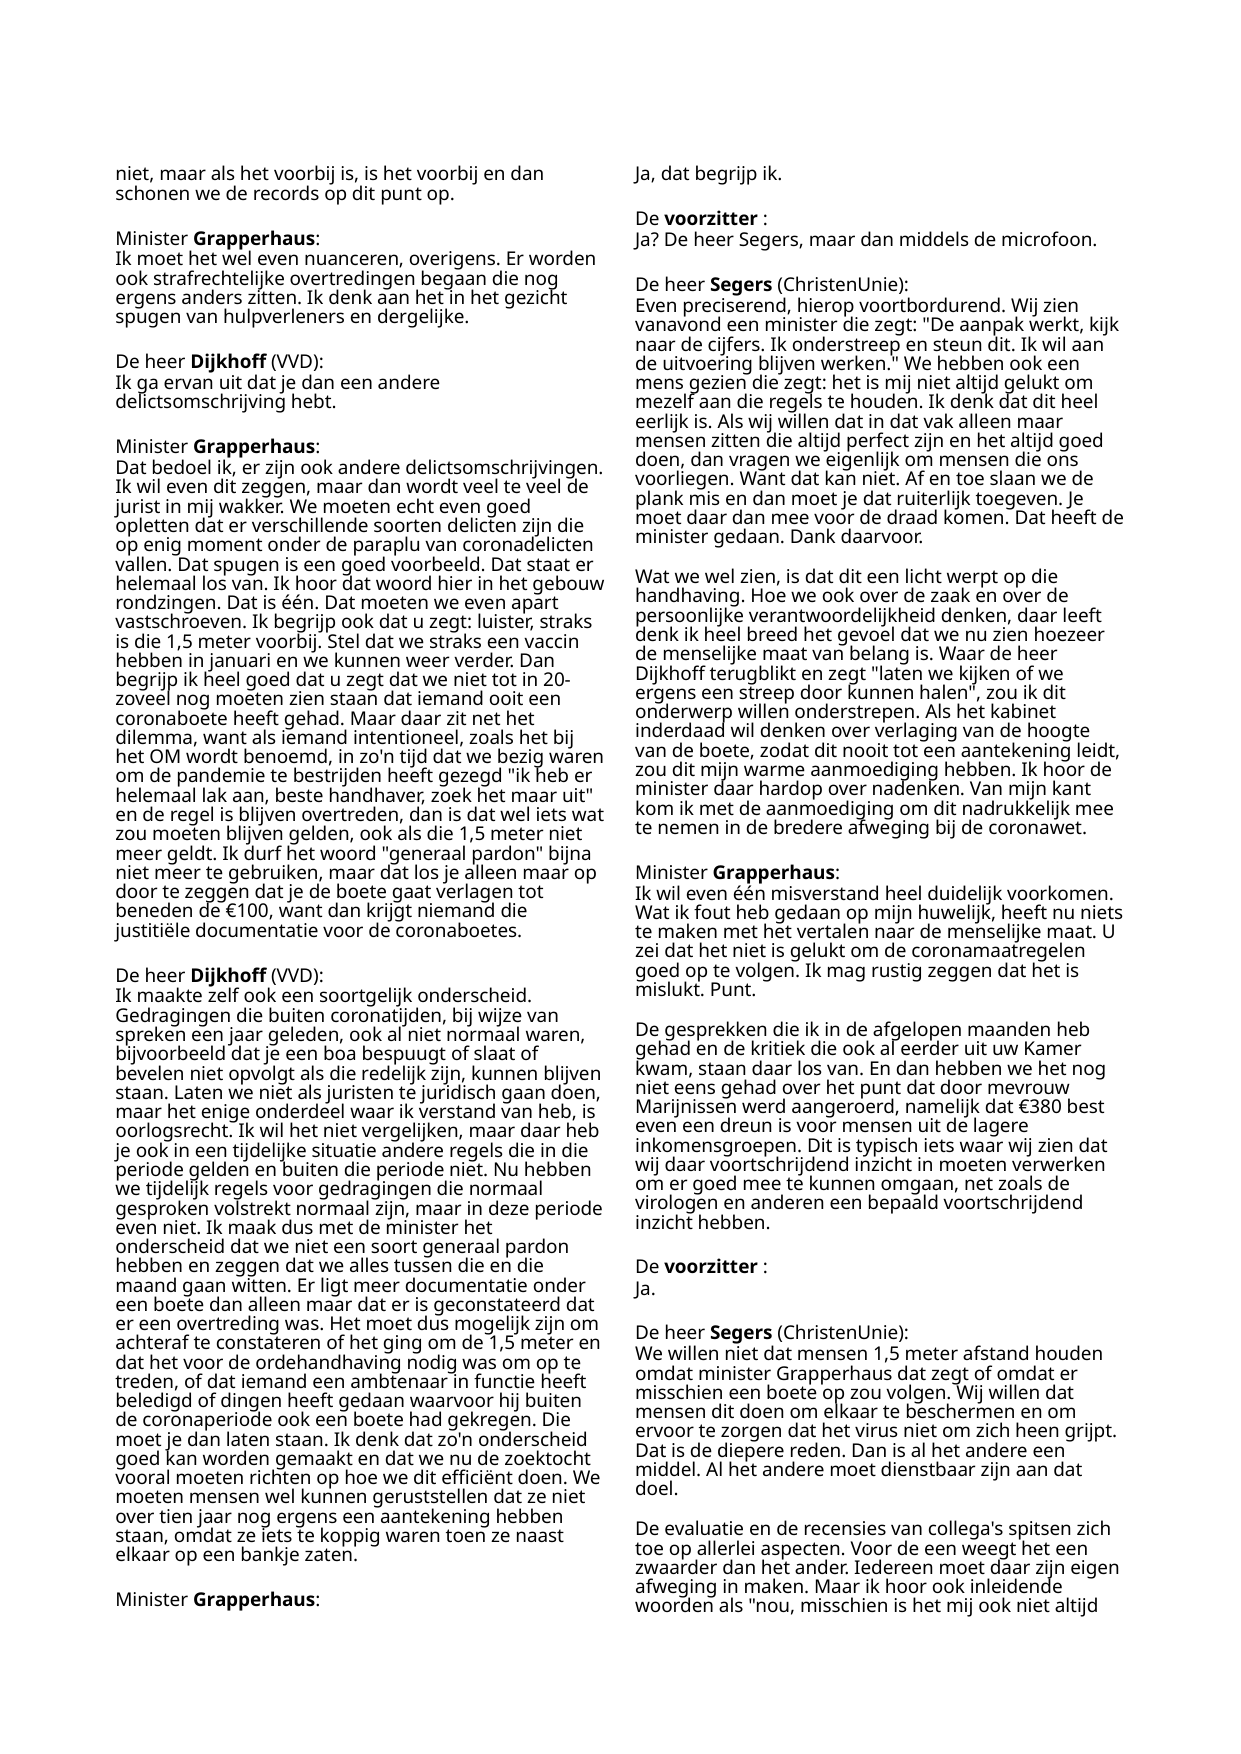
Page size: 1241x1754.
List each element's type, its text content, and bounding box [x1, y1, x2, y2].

text Dat bedoel ik, er zijn ook andere delictsomschrijvingen. Ik wil even dit zeggen, maar dan wordt veel te veel de jurist in mij wakker. We moeten echt even goed opletten dat er verschillende soorten delicten zijn die op enig moment onder de paraplu van coronadelicten vallen. Dat spugen is een goed voorbeeld. Dat staat er helemaal los van. Ik hoor dat woord hier in het gebouw rondzingen. Dat is één. Dat moeten we even apart vastschroeven. Ik begrijp ook dat u zegt: luister, straks is die 1,5 meter voorbij. Stel dat we straks een vaccin hebben in januari en we kunnen weer verder. Dan begrijp ik heel goed dat u zegt dat we niet tot in 20-zoveel nog moeten zien staan dat iemand ooit een coronaboete heeft gehad. Maar daar zit net het dilemma, want als iemand intentioneel, zoals het bij het OM wordt benoemd, in zo'n tijd dat we bezig waren om de pandemie te bestrijden heeft gezegd "ik heb er helemaal lak aan, beste handhaver, zoek het maar uit" en de regel is blijven overtreden, dan is dat wel iets wat zou moeten blijven gelden, ook als die 1,5 meter niet meer geldt. Ik durf het woord "generaal pardon" bijna niet meer te gebruiken, maar dat los je alleen maar op door te zeggen dat je de boete gaat verlagen tot beneden de €100, want dan krijgt niemand die justitiële documentatie voor de coronaboetes. [115, 459, 605, 941]
text Even preciserend, hierop voortbordurend. Wij zien vanavond een minister die zegt: "De aanpak werkt, kijk naar de cijfers. Ik onderstreep en steun dit. Ik wil aan de uitvoering blijven werken." We hebben ook een mens gezien die zegt: het is mij niet altijd gelukt om mezelf aan die regels te houden. Ik denk dat dit heel eerlijk is. Als wij willen dat in dat vak alleen maar mensen zitten die altijd perfect zijn en het altijd goed doen, dan vragen we eigenlijk om mensen die ons voorliegen. Want dat kan niet. Af en toe slaan we de plank mis en dan moet je dat ruiterlijk toegeven. Je moet daar dan mee voor de draad komen. Dat heeft de minister gedaan. Dank daarvoor. [635, 297, 1125, 547]
text De gesprekken die ik in de afgelopen maanden heb gehad en de kritiek die ook al eerder uit uw Kamer kwam, staan daar los van. En dan hebben we het nog niet eens gehad over het punt dat door mevrouw Marijnissen werd aangeroerd, namelijk dat €380 best even een dreun is voor mensen uit de lagere inkomensgroepen. Dit is typisch iets waar wij zien dat wij daar voortschrijdend inzicht in moeten verwerken om er goed mee te kunnen omgaan, net zoals de virologen en anderen een bepaald voortschrijdend inzicht hebben. [635, 1021, 1125, 1233]
text Ik moet het wel even nuanceren, overigens. Er worden ook strafrechtelijke overtredingen begaan die nog ergens anders zitten. Ik denk aan het in het gezicht spugen van hulpverleners en dergelijke. [115, 250, 605, 327]
text Minister Grapperhaus: [635, 859, 1125, 884]
text Ik wil even één misverstand heel duidelijk voorkomen. Wat ik fout heb gedaan op mijn huwelijk, heeft nu niets te maken met het vertalen naar de menselijke maat. U zei dat het niet is gelukt om de coronamaatregelen goed op te volgen. Ik mag rustig zeggen dat het is mislukt. Punt. [635, 884, 1125, 1000]
text Minister Grapperhaus: [115, 1586, 605, 1612]
text niet, maar als het voorbij is, is het voorbij en dan schonen we de records op dit punt op. [115, 165, 605, 204]
text Minister Grapperhaus: [115, 433, 605, 459]
text Ik ga ervan uit dat je dan een andere delictsomschrijving hebt. [115, 374, 605, 413]
text De voorzitter : [635, 1254, 1125, 1279]
text We willen niet dat mensen 1,5 meter afstand houden omdat minister Grapperhaus dat zegt of omdat er misschien een boete op zou volgen. Wij willen dat mensen dit doen om elkaar te beschermen en om ervoor te zorgen dat het virus niet om zich heen grijpt. Dat is de diepere reden. Dan is al het andere een middel. Al het andere moet dienstbaar zijn aan dat doel. [635, 1345, 1125, 1499]
text Ja. [635, 1279, 1125, 1299]
text Wat we wel zien, is dat dit een licht werpt op die handhaving. Hoe we ook over de zaak en over de persoonlijke verantwoordelijkheid denken, daar leeft denk ik heel breed het gevoel dat we nu zien hoezeer de menselijke maat van belang is. Waar de heer Dijkhoff terugblikt en zegt "laten we kijken of we ergens een streep door kunnen halen", zou ik dit onderwerp willen onderstrepen. Als het kabinet inderdaad wil denken over verlaging van de hoogte van de boete, zodat dit nooit tot een aantekening leidt, zou dit mijn warme aanmoediging hebben. Ik hoor de minister daar hardop over nadenken. Van mijn kant kom ik met de aanmoediging om dit nadrukkelijk mee te nemen in de bredere afweging bij de coronawet. [635, 568, 1125, 838]
text De voorzitter : [635, 205, 1125, 231]
text Ja, dat begrijp ik. [635, 165, 1125, 184]
text Minister Grapperhaus: [115, 225, 605, 250]
text De evaluatie en de recensies van collega's spitsen zich toe op allerlei aspecten. Voor de een weegt het een zwaarder dan het ander. Iedereen moet daar zijn eigen afweging in maken. Maar ik hoor ook inleidende woorden als "nou, misschien is het mij ook niet altijd [635, 1520, 1125, 1617]
text Ja? De heer Segers, maar dan middels de microfoon. [635, 231, 1125, 250]
text De heer Segers (ChristenUnie): [635, 1319, 1125, 1345]
text De heer Dijkhoff (VVD): [115, 962, 605, 987]
text De heer Dijkhoff (VVD): [115, 348, 605, 374]
text Ik maakte zelf ook een soortgelijk onderscheid. Gedragingen die buiten coronatijden, bij wijze van spreken een jaar geleden, ook al niet normaal waren, bijvoorbeeld dat je een boa bespuugt of slaat of bevelen niet opvolgt als die redelijk zijn, kunnen blijven staan. Laten we niet als juristen te juridisch gaan doen, maar het enige onderdeel waar ik verstand van heb, is oorlogsrecht. Ik wil het niet vergelijken, maar daar heb je ook in een tijdelijke situatie andere regels die in die periode gelden en buiten die periode niet. Nu hebben we tijdelijk regels voor gedragingen die normaal gesproken volstrekt normaal zijn, maar in deze periode even niet. Ik maak dus met de minister het onderscheid dat we niet een soort generaal pardon hebben en zeggen dat we alles tussen die en die maand gaan witten. Er ligt meer documentatie onder een boete dan alleen maar dat er is geconstateerd dat er een overtreding was. Het moet dus mogelijk zijn om achteraf te constateren of het ging om de 1,5 meter en dat het voor de ordehandhaving nodig was om op te treden, of dat iemand een ambtenaar in functie heeft beledigd of dingen heeft gedaan waarvoor hij buiten de coronaperiode ook een boete had gekregen. Die moet je dan laten staan. Ik denk dat zo'n onderscheid goed kan worden gemaakt en dat we nu de zoektocht vooral moeten richten op hoe we dit efficiënt doen. We moeten mensen wel kunnen geruststellen dat ze niet over tien jaar nog ergens een aantekening hebben staan, omdat ze iets te koppig waren toen ze naast elkaar op een bankje zaten. [115, 987, 605, 1566]
text De heer Segers (ChristenUnie): [635, 271, 1125, 297]
